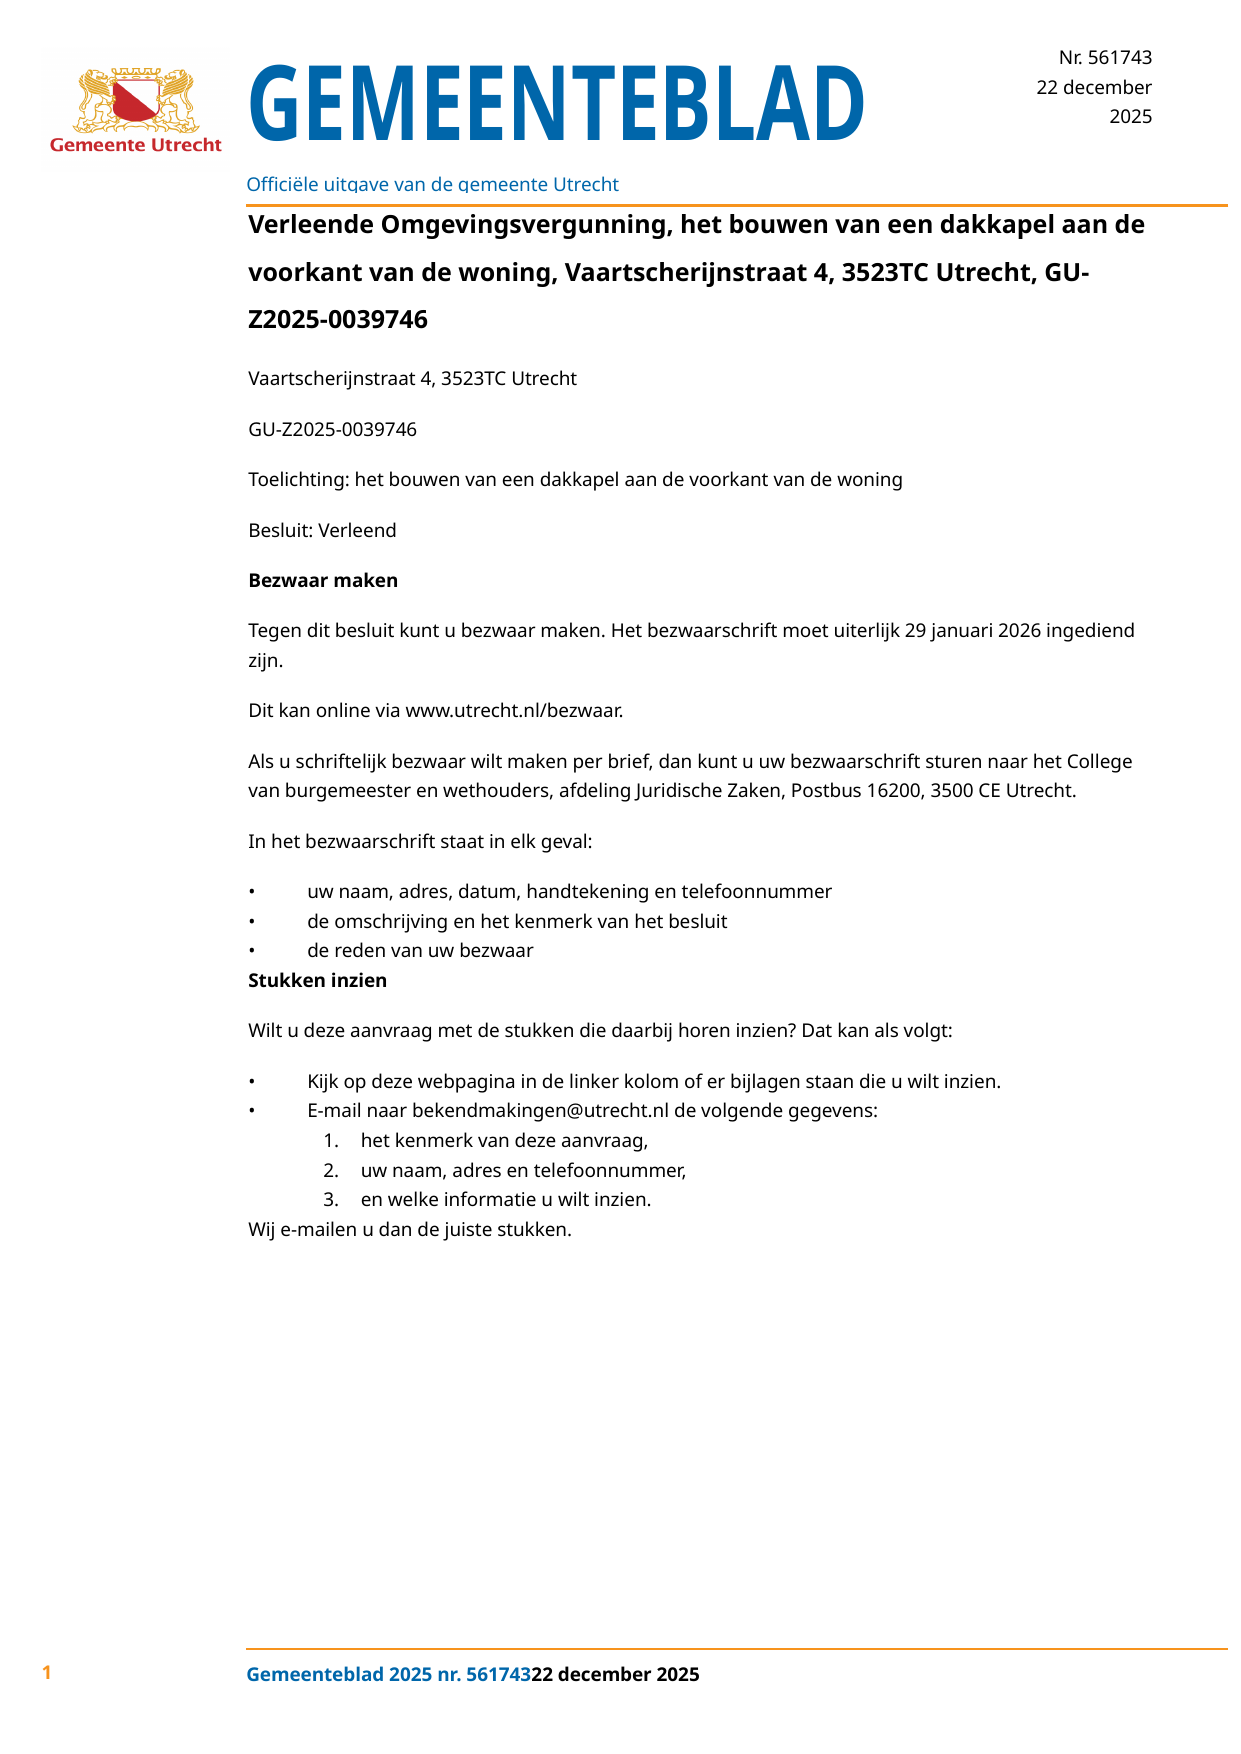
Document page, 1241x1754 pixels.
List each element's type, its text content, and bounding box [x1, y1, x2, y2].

text Tegen dit besluit kunt u bezwaar maken. Het bezwaarschrift moet uiterlijk 29 januari 2026 ingediend zijn. [248, 618, 1152, 673]
text Stukken inzien [248, 967, 1152, 993]
text Wilt u deze aanvraag met de stukken die daarbij horen inzien? Dat kan als volgt: [248, 1018, 1152, 1043]
list Kijk op deze webpagina in de linker kolom of er bijlagen staan die u wilt inzien. [248, 1068, 1152, 1094]
list uw naam, adres, datum, handtekening en telefoonnummer [248, 878, 1152, 904]
text Als u schriftelijk bezwaar wilt maken per brief, dan kunt u uw bezwaarschrift sturen naar het College van burgemeester en wethouders, afdeling Juridische Zaken, Postbus 16200, 3500 CE Utrecht. [248, 748, 1152, 803]
list en welke informatie u wilt inzien. [323, 1186, 1152, 1212]
text Bezwaar maken [248, 567, 1152, 593]
list de omschrijving en het kenmerk van het besluit [248, 908, 1152, 934]
text Toelichting: het bouwen van een dakkapel aan de voorkant van de woning [248, 466, 1152, 492]
picture [41, 47, 231, 172]
text In het bezwaarschrift staat in elk geval: [248, 828, 1152, 854]
text GU-Z2025-0039746 [248, 416, 1152, 442]
list het kenmerk van deze aanvraag, [323, 1127, 1152, 1153]
text Dit kan online via www.utrecht.nl/bezwaar. [248, 698, 1152, 723]
text Vaartscherijnstraat 4, 3523TC Utrecht [248, 366, 1152, 391]
text Verleende Omgevingsvergunning, het bouwen van een dakkapel aan de voorkant van de woning, Vaartscherijnstraat 4, 3523TC Utrecht, GU-Z2025-0039746 [248, 207, 1152, 336]
text Wij e-mailen u dan de juiste stukken. [248, 1216, 1152, 1242]
text Besluit: Verleend [248, 517, 1152, 542]
list E-mail naar bekendmakingen@utrecht.nl de volgende gegevens: [248, 1098, 1152, 1123]
list de reden van uw bezwaar [248, 938, 1152, 963]
list uw naam, adres en telefoonnummer, [323, 1157, 1152, 1182]
